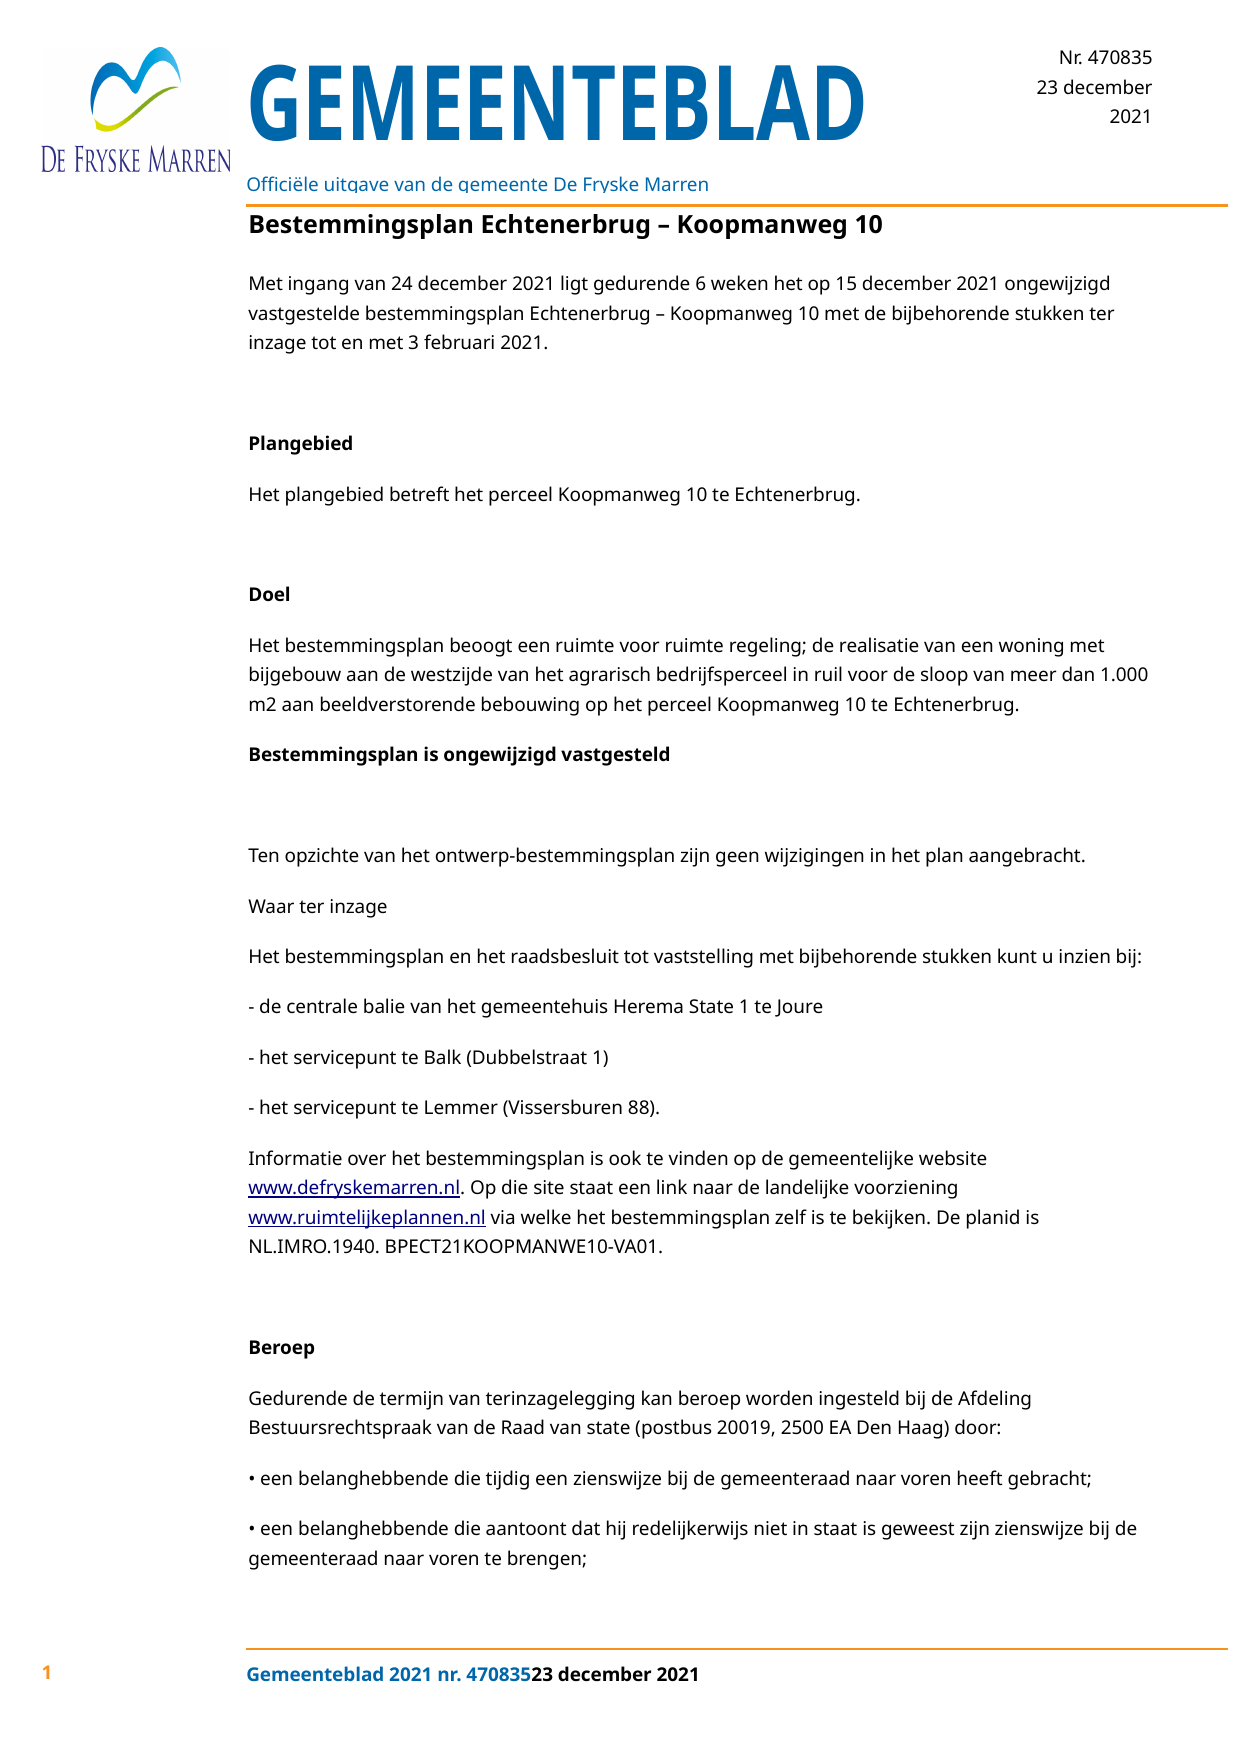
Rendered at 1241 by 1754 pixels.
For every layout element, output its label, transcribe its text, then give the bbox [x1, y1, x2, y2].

text - het servicepunt te Lemmer (Vissersburen 88). [248, 1094, 1152, 1120]
text Gedurende de termijn van terinzagelegging kan beroep worden ingesteld bij de Afdeling Bestuursrechtspraak van de Raad van state (postbus 20019, 2500 EA Den Haag) door: [248, 1385, 1152, 1440]
text Het bestemmingsplan en het raadsbesluit tot vaststelling met bijbehorende stukken kunt u inzien bij: [248, 943, 1152, 969]
text • een belanghebbende die tijdig een zienswijze bij de gemeenteraad naar voren heeft gebracht; [248, 1465, 1152, 1491]
text Bestemmingsplan is ongewijzigd vastgesteld [248, 742, 1152, 767]
text Het plangebied betreft het perceel Koopmanweg 10 te Echtenerbrug. [248, 481, 1152, 506]
text - de centrale balie van het gemeentehuis Herema State 1 te Joure [248, 994, 1152, 1019]
text • een belanghebbende die aantoont dat hij redelijkerwijs niet in staat is geweest zijn zienswijze bij de gemeenteraad naar voren te brengen; [248, 1515, 1152, 1571]
text Ten opzichte van het ontwerp-bestemmingsplan zijn geen wijzigingen in het plan aangebracht. [248, 842, 1152, 868]
text - het servicepunt te Balk (Dubbelstraat 1) [248, 1044, 1152, 1070]
text Doel [248, 582, 1152, 607]
text Plangebied [248, 430, 1152, 456]
picture [41, 47, 231, 172]
text Met ingang van 24 december 2021 ligt gedurende 6 weken het op 15 december 2021 ongewijzigd vastgestelde bestemmingsplan Echtenerbrug – Koopmanweg 10 met de bijbehorende stukken ter inzage tot en met 3 februari 2021. [248, 270, 1152, 355]
text Beroep [248, 1334, 1152, 1360]
text Het bestemmingsplan beoogt een ruimte voor ruimte regeling; de realisatie van een woning met bijgebouw aan de westzijde van het agrarisch bedrijfsperceel in ruil voor de sloop van meer dan 1.000 m2 aan beeldverstorende bebouwing op het perceel Koopmanweg 10 te Echtenerbrug. [248, 632, 1152, 717]
text Bestemmingsplan Echtenerbrug – Koopmanweg 10 [248, 207, 1152, 241]
text Informatie over het bestemmingsplan is ook te vinden op de gemeentelijke website www.defryskemarren.nl. Op die site staat een link naar de landelijke voorziening www.ruimtelijkeplannen.nl via welke het bestemmingsplan zelf is te bekijken. De planid is NL.IMRO.1940. BPECT21KOOPMANWE10-VA01. [248, 1145, 1152, 1259]
text Waar ter inzage [248, 893, 1152, 918]
